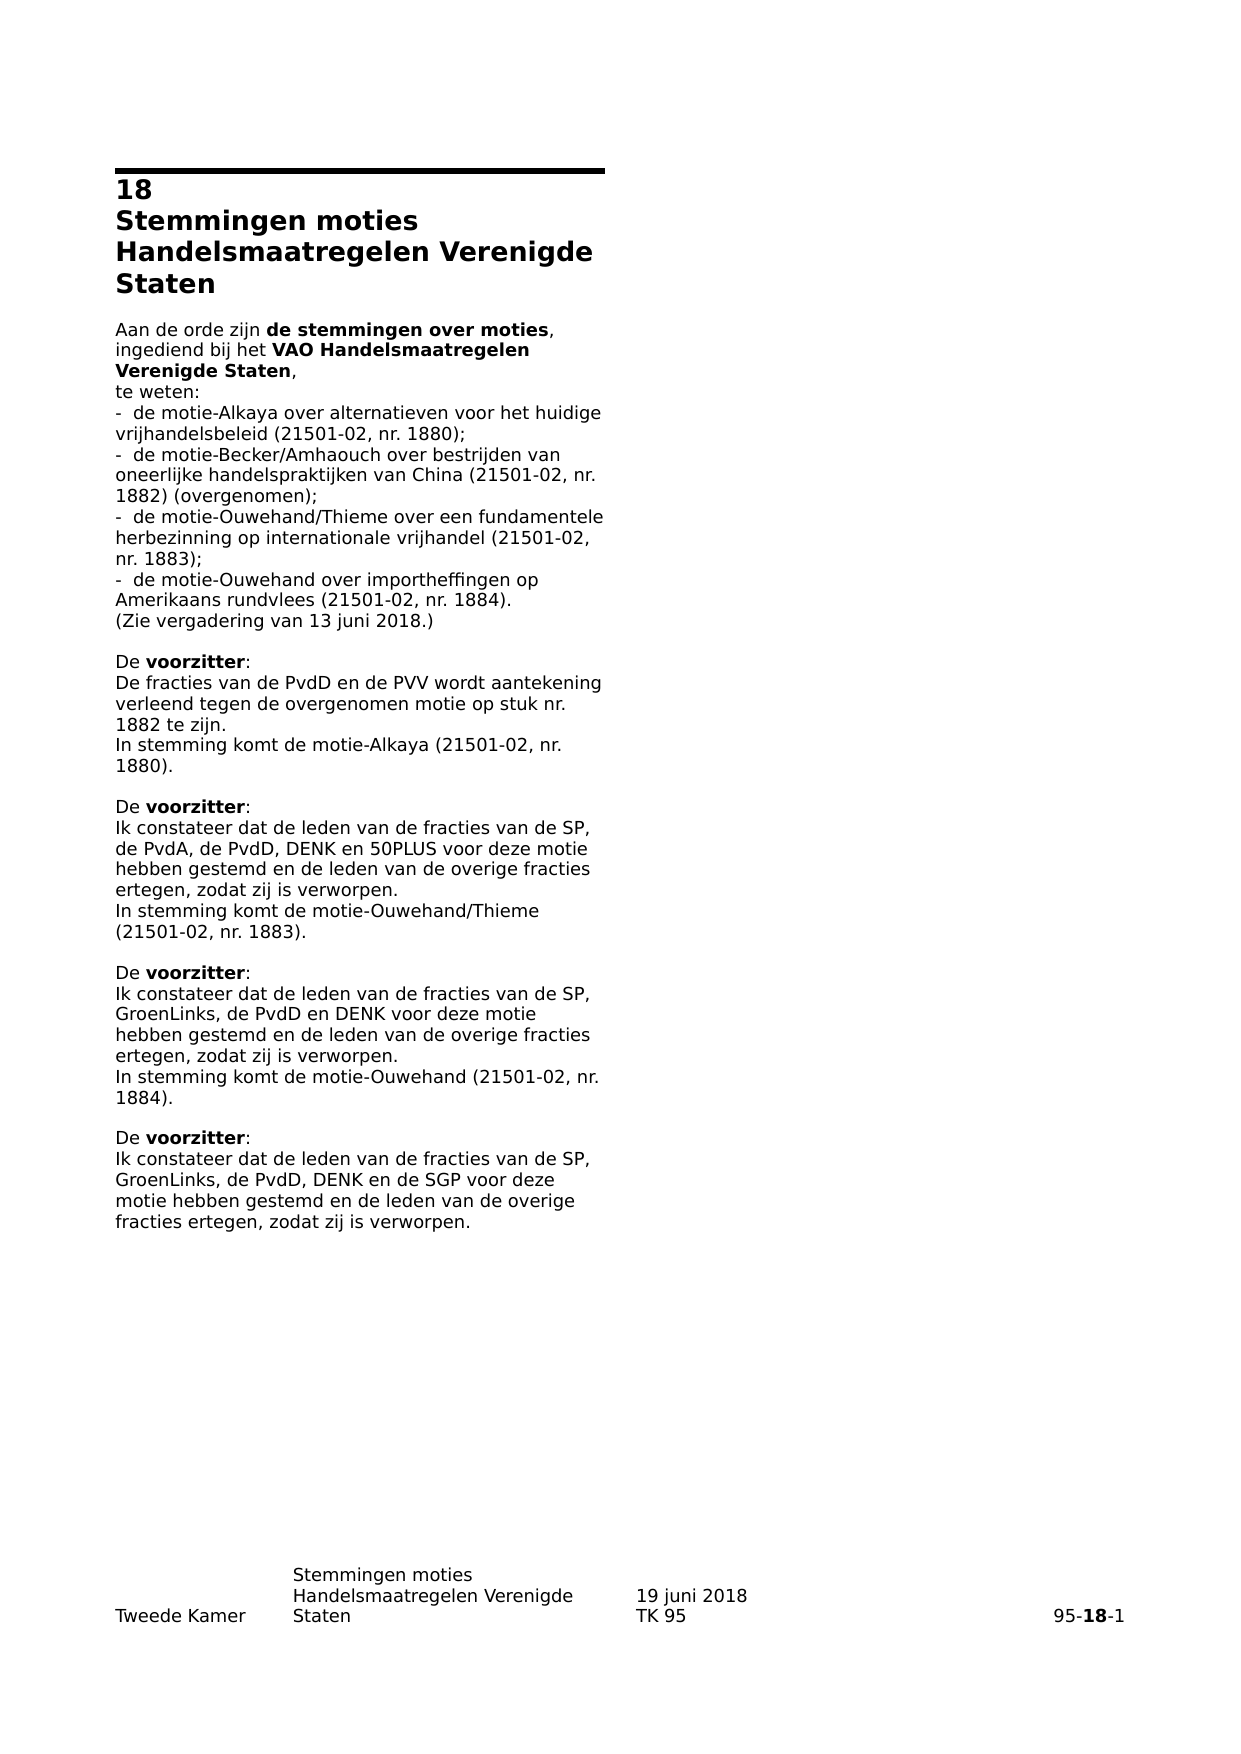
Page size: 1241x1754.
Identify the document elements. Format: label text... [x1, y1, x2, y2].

text Aan de orde zijn de stemmingen over moties, ingediend bij het VAO Handelsmaatregelen Verenigde Staten, [115, 319, 605, 382]
text In stemming komt de motie-Ouwehand (21501-02, nr. 1884). [115, 1067, 605, 1108]
text De voorzitter: [115, 962, 605, 983]
text De fracties van de PvdD en de PVV wordt aantekening verleend tegen de overgenomen motie op stuk nr. 1882 te zijn. [115, 673, 605, 735]
list de motie-Becker/Amhaouch over bestrijden van oneerlijke handelspraktijken van China (21501-02, nr. 1882) (overgenomen); [115, 444, 605, 507]
list de motie-Ouwehand/Thieme over een fundamentele herbezinning op internationale vrijhandel (21501-02, nr. 1883); [115, 507, 605, 569]
text Ik constateer dat de leden van de fracties van de SP, de PvdA, de PvdD, DENK en 50PLUS voor deze motie hebben gestemd en de leden van de overige fracties ertegen, zodat zij is verworpen. [115, 817, 605, 901]
text Ik constateer dat de leden van de fracties van de SP, GroenLinks, de PvdD en DENK voor deze motie hebben gestemd en de leden van de overige fracties ertegen, zodat zij is verworpen. [115, 983, 605, 1067]
text In stemming komt de motie-Alkaya (21501-02, nr. 1880). [115, 735, 605, 777]
text De voorzitter: [115, 1128, 605, 1149]
text te weten: [115, 382, 605, 403]
list de motie-Ouwehand over importheffingen op Amerikaans rundvlees (21501-02, nr. 1884). [115, 569, 605, 611]
title 18 Stemmingen moties Handelsmaatregelen Verenigde Staten [115, 174, 605, 299]
list de motie-Alkaya over alternatieven voor het huidige vrijhandelsbeleid (21501-02, nr. 1880); [115, 403, 605, 444]
text (Zie vergadering van 13 juni 2018.) [115, 611, 605, 632]
text De voorzitter: [115, 652, 605, 673]
text Ik constateer dat de leden van de fracties van de SP, GroenLinks, de PvdD, DENK en de SGP voor deze motie hebben gestemd en de leden van de overige fracties ertegen, zodat zij is verworpen. [115, 1149, 605, 1232]
text In stemming komt de motie-Ouwehand/Thieme (21501-02, nr. 1883). [115, 901, 605, 942]
text De voorzitter: [115, 797, 605, 817]
